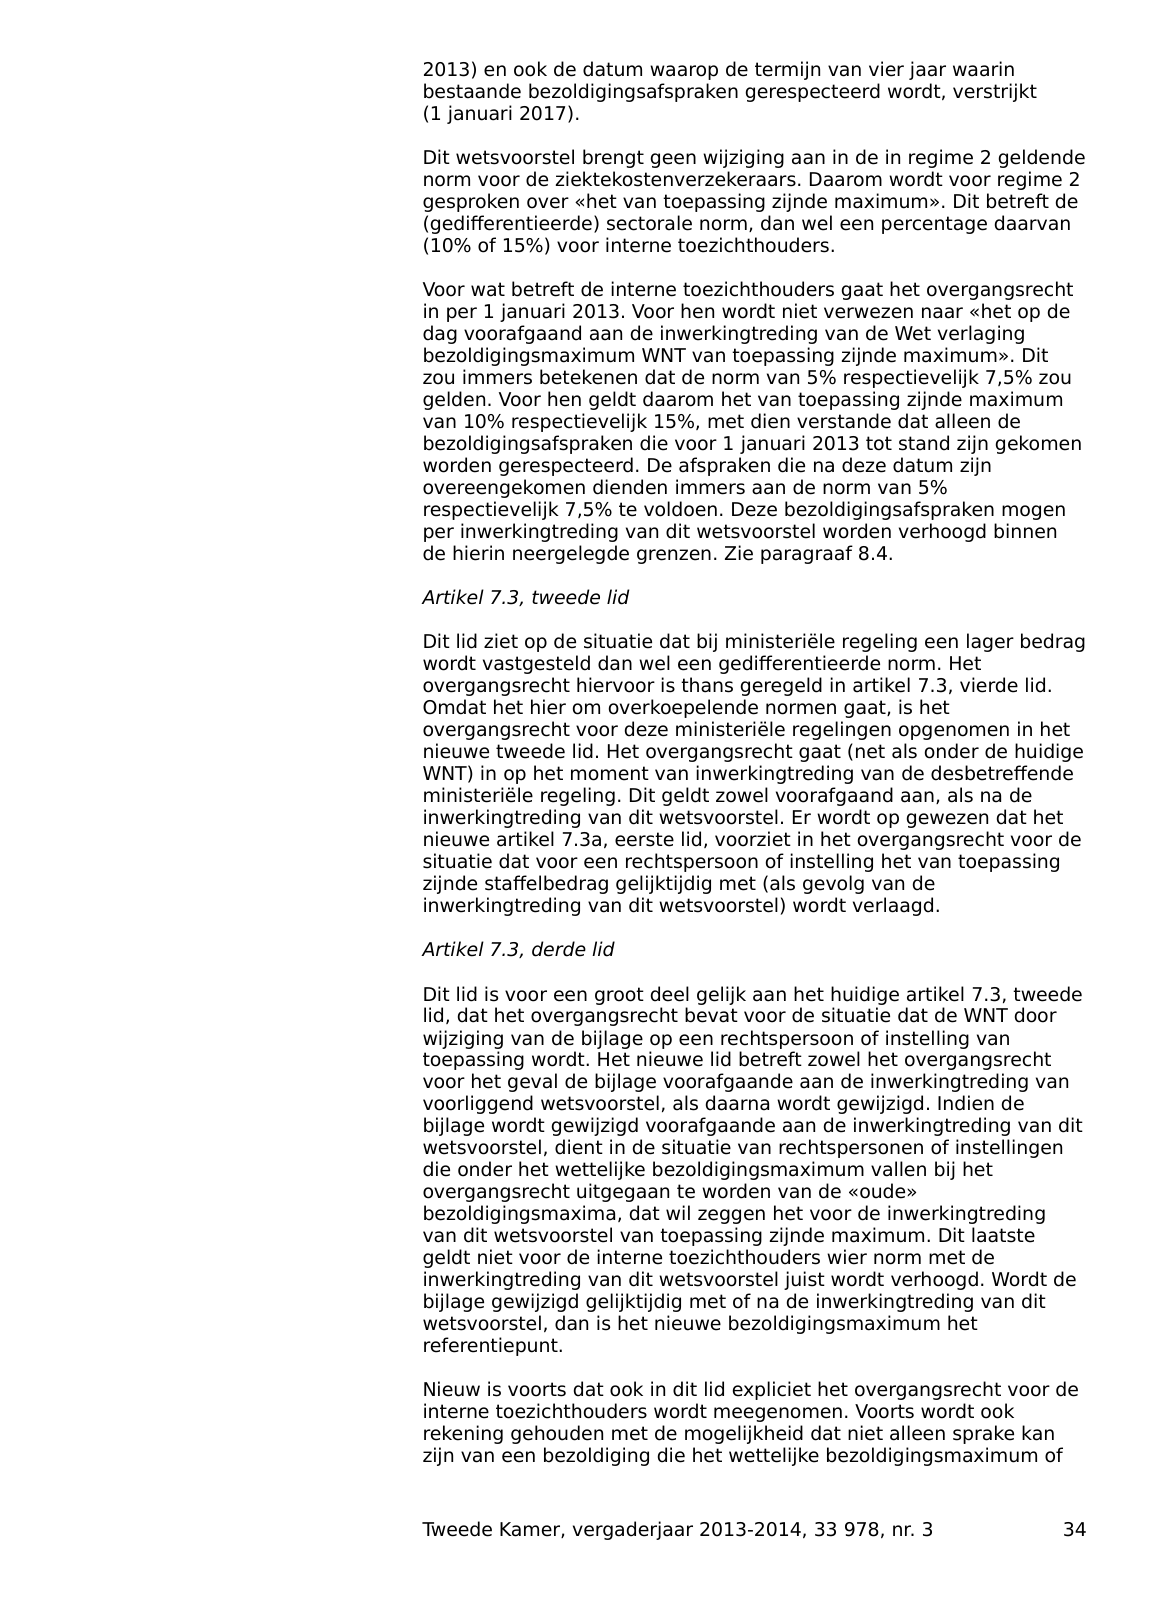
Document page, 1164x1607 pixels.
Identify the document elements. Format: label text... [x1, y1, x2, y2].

subtitle Artikel 7.3, derde lid [422, 939, 1087, 961]
text 2013) en ook de datum waarop de termijn van vier jaar waarin bestaande bezoldigingsafspraken gerespecteerd wordt, verstrijkt (1 januari 2017). [422, 59, 1087, 125]
text Voor wat betreft de interne toezichthouders gaat het overgangsrecht in per 1 januari 2013. Voor hen wordt niet verwezen naar «het op de dag voorafgaand aan de inwerkingtreding van de Wet verlaging bezoldigingsmaximum WNT van toepassing zijnde maximum». Dit zou immers betekenen dat de norm van 5% respectievelijk 7,5% zou gelden. Voor hen geldt daarom het van toepassing zijnde maximum van 10% respectievelijk 15%, met dien verstande dat alleen de bezoldigingsafspraken die voor 1 januari 2013 tot stand zijn gekomen worden gerespecteerd. De afspraken die na deze datum zijn overeengekomen dienden immers aan de norm van 5% respectievelijk 7,5% te voldoen. Deze bezoldigingsafspraken mogen per inwerkingtreding van dit wetsvoorstel worden verhoogd binnen de hierin neergelegde grenzen. Zie paragraaf 8.4. [422, 279, 1087, 565]
subtitle Artikel 7.3, tweede lid [422, 587, 1087, 609]
text Nieuw is voorts dat ook in dit lid expliciet het overgangsrecht voor de interne toezichthouders wordt meegenomen. Voorts wordt ook rekening gehouden met de mogelijkheid dat niet alleen sprake kan zijn van een bezoldiging die het wettelijke bezoldigingsmaximum of [422, 1379, 1087, 1467]
text Dit lid is voor een groot deel gelijk aan het huidige artikel 7.3, tweede lid, dat het overgangsrecht bevat voor de situatie dat de WNT door wijziging van de bijlage op een rechtspersoon of instelling van toepassing wordt. Het nieuwe lid betreft zowel het overgangsrecht voor het geval de bijlage voorafgaande aan de inwerkingtreding van voorliggend wetsvoorstel, als daarna wordt gewijzigd. Indien de bijlage wordt gewijzigd voorafgaande aan de inwerkingtreding van dit wetsvoorstel, dient in de situatie van rechtspersonen of instellingen die onder het wettelijke bezoldigingsmaximum vallen bij het overgangsrecht uitgegaan te worden van de «oude» bezoldigingsmaxima, dat wil zeggen het voor de inwerkingtreding van dit wetsvoorstel van toepassing zijnde maximum. Dit laatste geldt niet voor de interne toezichthouders wier norm met de inwerkingtreding van dit wetsvoorstel juist wordt verhoogd. Wordt de bijlage gewijzigd gelijktijdig met of na de inwerkingtreding van dit wetsvoorstel, dan is het nieuwe bezoldigingsmaximum het referentiepunt. [422, 983, 1087, 1357]
text Dit lid ziet op de situatie dat bij ministeriële regeling een lager bedrag wordt vastgesteld dan wel een gedifferentieerde norm. Het overgangsrecht hiervoor is thans geregeld in artikel 7.3, vierde lid. Omdat het hier om overkoepelende normen gaat, is het overgangsrecht voor deze ministeriële regelingen opgenomen in het nieuwe tweede lid. Het overgangsrecht gaat (net als onder de huidige WNT) in op het moment van inwerkingtreding van de desbetreffende ministeriële regeling. Dit geldt zowel voorafgaand aan, als na de inwerkingtreding van dit wetsvoorstel. Er wordt op gewezen dat het nieuwe artikel 7.3a, eerste lid, voorziet in het overgangsrecht voor de situatie dat voor een rechtspersoon of instelling het van toepassing zijnde staffelbedrag gelijktijdig met (als gevolg van de inwerkingtreding van dit wetsvoorstel) wordt verlaagd. [422, 631, 1087, 917]
text Dit wetsvoorstel brengt geen wijziging aan in de in regime 2 geldende norm voor de ziektekostenverzekeraars. Daarom wordt voor regime 2 gesproken over «het van toepassing zijnde maximum». Dit betreft de (gedifferentieerde) sectorale norm, dan wel een percentage daarvan (10% of 15%) voor interne toezichthouders. [422, 147, 1087, 257]
